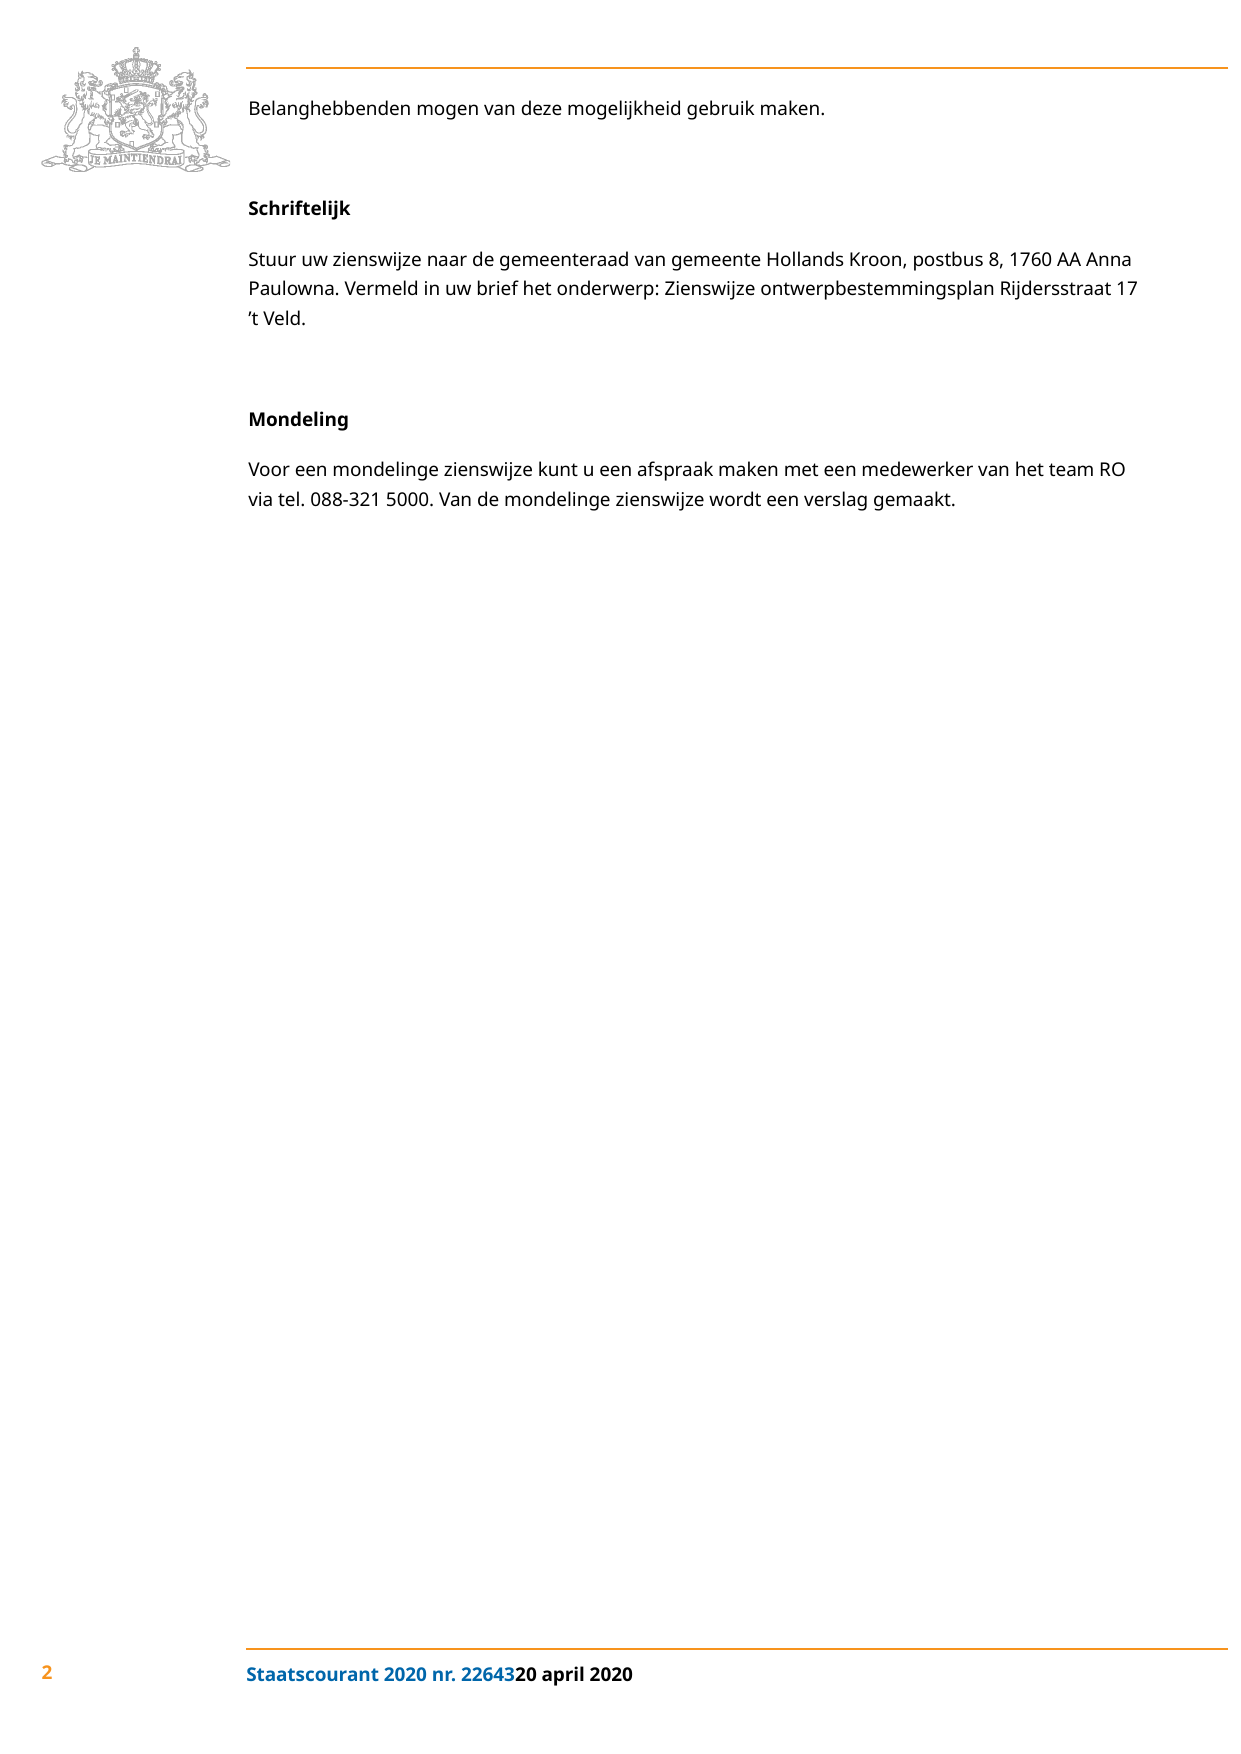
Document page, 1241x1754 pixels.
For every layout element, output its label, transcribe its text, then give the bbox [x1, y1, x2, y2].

text Schriftelijk [248, 196, 1152, 221]
picture [41, 47, 231, 172]
text Belanghebbenden mogen van deze mogelijkheid gebruik maken. [248, 95, 1152, 121]
text Mondeling [248, 406, 1152, 432]
text Stuur uw zienswijze naar de gemeenteraad van gemeente Hollands Kroon, postbus 8, 1760 AA Anna Paulowna. Vermeld in uw brief het onderwerp: Zienswijze ontwerpbestemmingsplan Rijdersstraat 17 ’t Veld. [248, 246, 1152, 331]
text Voor een mondelinge zienswijze kunt u een afspraak maken met een medewerker van het team RO via tel. 088-321 5000. Van de mondelinge zienswijze wordt een verslag gemaakt. [248, 456, 1152, 512]
